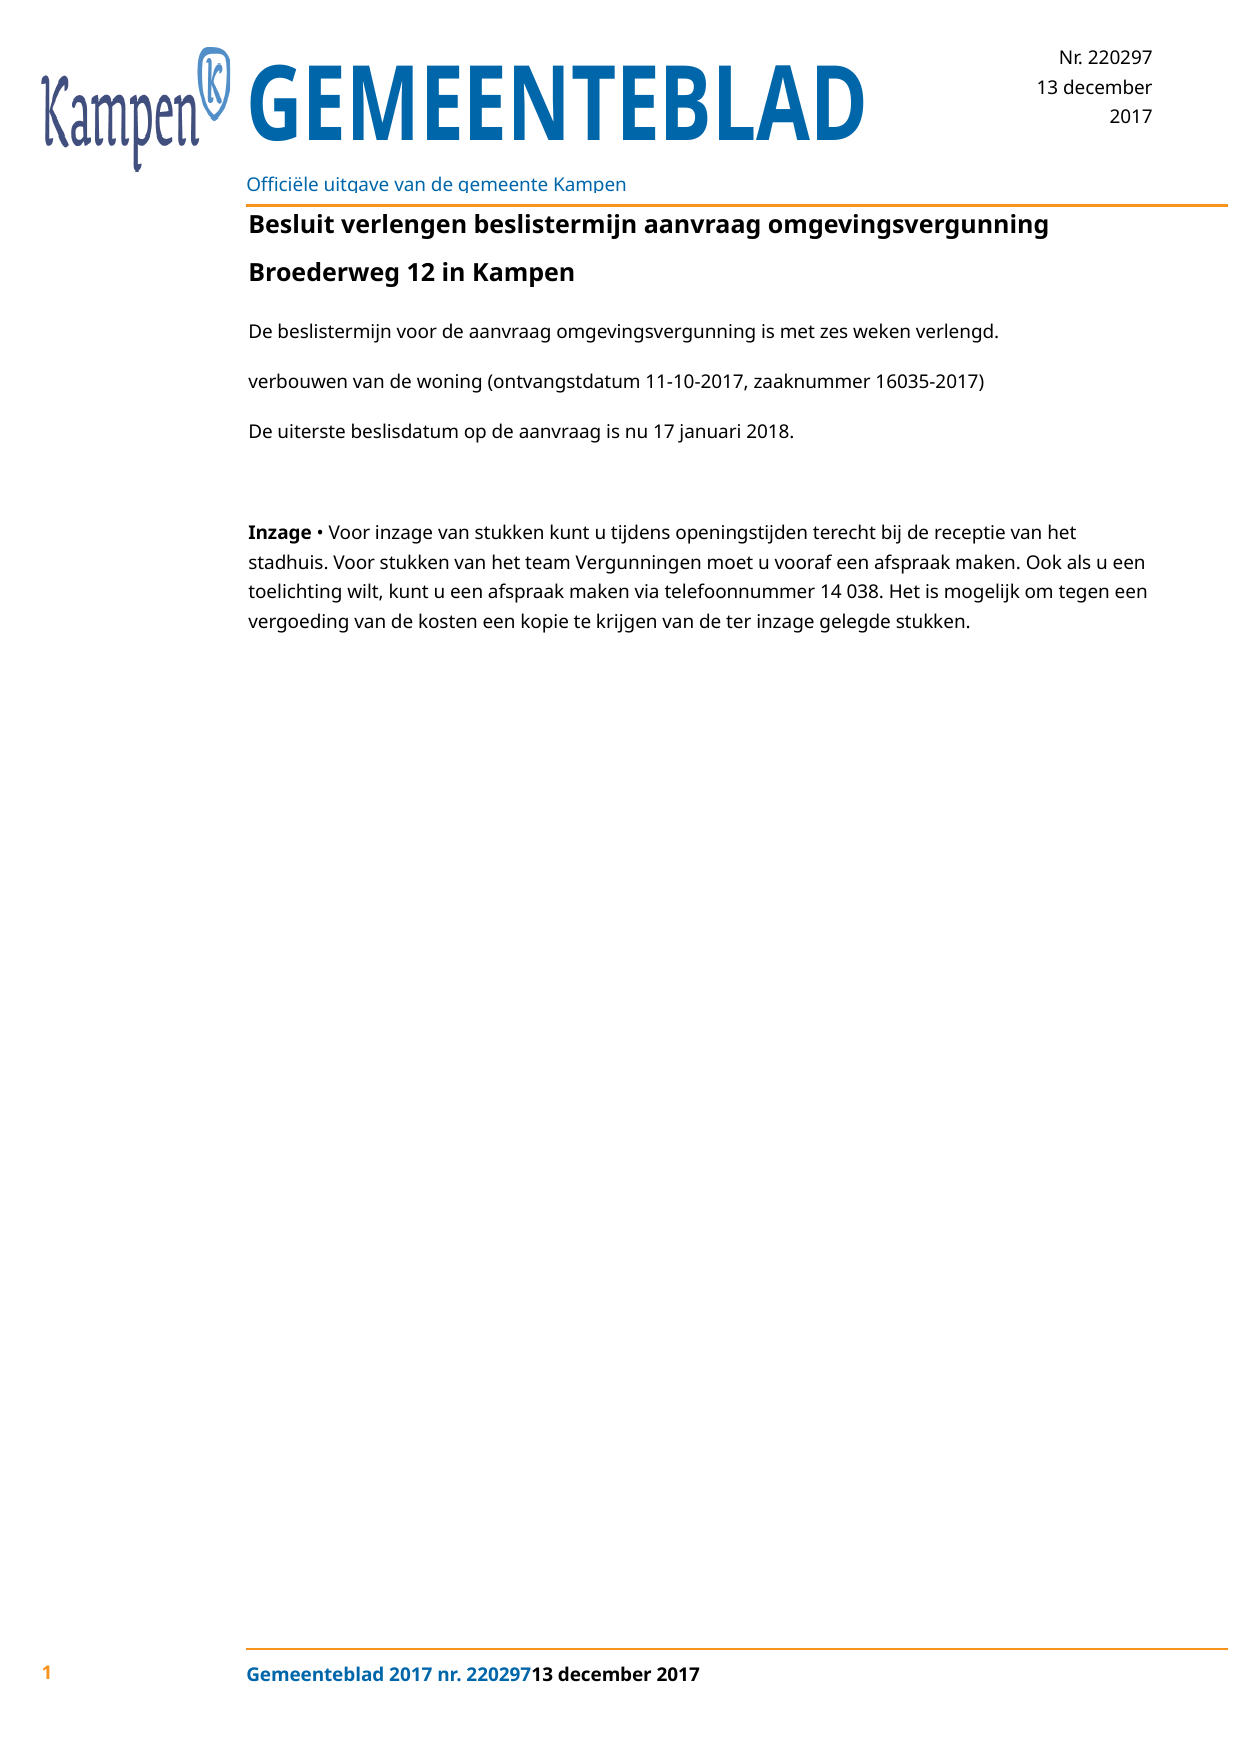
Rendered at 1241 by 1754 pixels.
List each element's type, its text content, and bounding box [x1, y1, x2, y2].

text verbouwen van de woning (ontvangstdatum 11-10-2017, zaaknummer 16035-2017) [248, 368, 1152, 394]
text De uiterste beslisdatum op de aanvraag is nu 17 januari 2018. [248, 419, 1152, 444]
text Besluit verlengen beslistermijn aanvraag omgevingsvergunning Broederweg 12 in Kampen [248, 207, 1152, 288]
text Inzage • Voor inzage van stukken kunt u tijdens openingstijden terecht bij de receptie van het stadhuis. Voor stukken van het team Vergunningen moet u vooraf een afspraak maken. Ook als u een toelichting wilt, kunt u een afspraak maken via telefoonnummer 14 038. Het is mogelijk om tegen een vergoeding van de kosten een kopie te krijgen van de ter inzage gelegde stukken. [248, 519, 1152, 634]
text De beslistermijn voor de aanvraag omgevingsvergunning is met zes weken verlengd. [248, 318, 1152, 344]
picture [41, 47, 231, 172]
